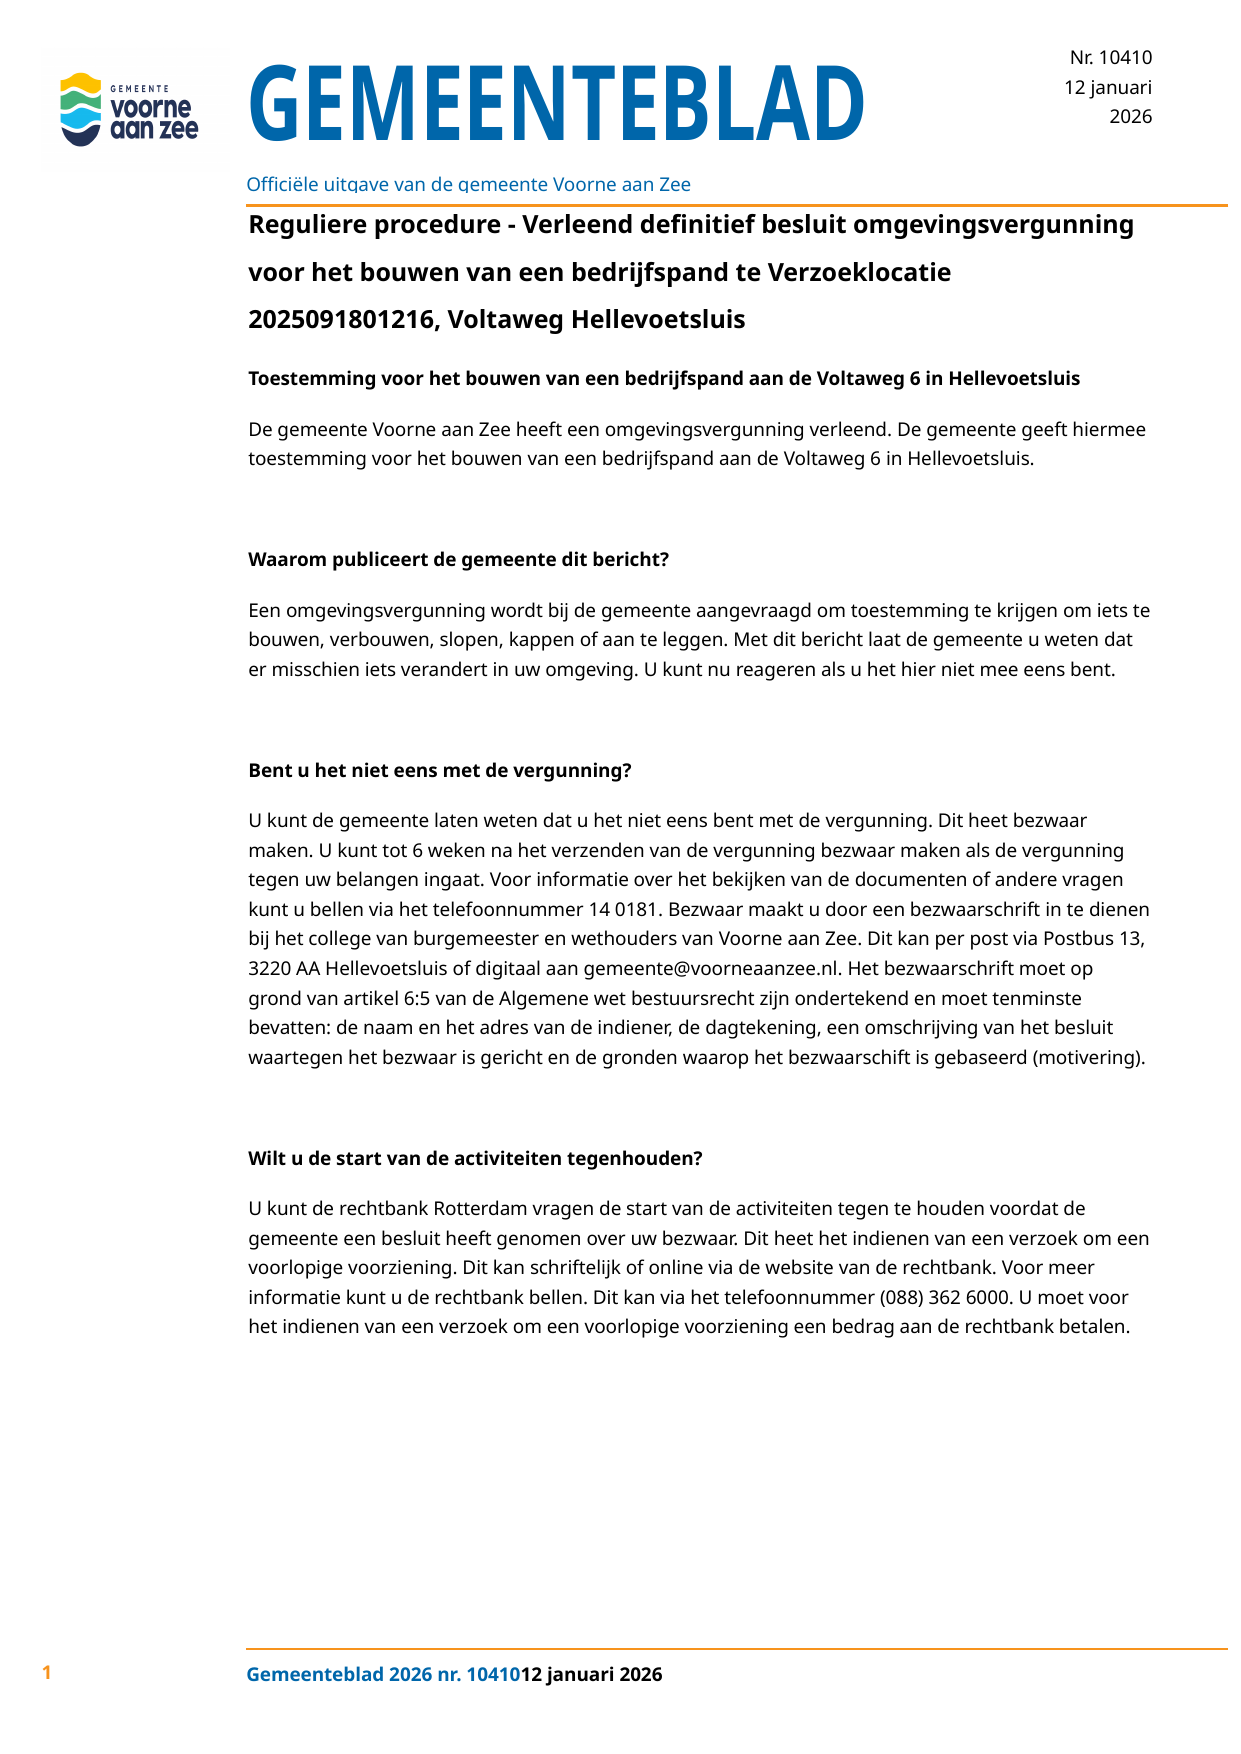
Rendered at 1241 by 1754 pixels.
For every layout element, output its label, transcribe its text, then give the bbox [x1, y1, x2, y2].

text Bent u het niet eens met de vergunning? [248, 757, 1152, 782]
text Waarom publiceert de gemeente dit bericht? [248, 546, 1152, 572]
text De gemeente Voorne aan Zee heeft een omgevingsvergunning verleend. De gemeente geeft hiermee toestemming voor het bouwen van een bedrijfspand aan de Voltaweg 6 in Hellevoetsluis. [248, 416, 1152, 471]
text U kunt de gemeente laten weten dat u het niet eens bent met de vergunning. Dit heet bezwaar maken. U kunt tot 6 weken na het verzenden van de vergunning bezwaar maken als de vergunning tegen uw belangen ingaat. Voor informatie over het bekijken van de documenten of andere vragen kunt u bellen via het telefoonnummer 14 0181. Bezwaar maakt u door een bezwaarschrift in te dienen bij het college van burgemeester en wethouders van Voorne aan Zee. Dit kan per post via Postbus 13, 3220 AA Hellevoetsluis of digitaal aan gemeente@voorneaanzee.nl. Het bezwaarschrift moet op grond van artikel 6:5 van de Algemene wet bestuursrecht zijn ondertekend en moet tenminste bevatten: de naam en het adres van de indiener, de dagtekening, een omschrijving van het besluit waartegen het bezwaar is gericht en de gronden waarop het bezwaarschift is gebaseerd (motivering). [248, 807, 1152, 1069]
text Wilt u de start van de activiteiten tegenhouden? [248, 1145, 1152, 1170]
text Een omgevingsvergunning wordt bij de gemeente aangevraagd om toestemming te krijgen om iets te bouwen, verbouwen, slopen, kappen of aan te leggen. Met dit bericht laat de gemeente u weten dat er misschien iets verandert in uw omgeving. U kunt nu reageren als u het hier niet mee eens bent. [248, 597, 1152, 682]
picture [41, 47, 231, 172]
text Toestemming voor het bouwen van een bedrijfspand aan de Voltaweg 6 in Hellevoetsluis [248, 366, 1152, 391]
text Reguliere procedure - Verleend definitief besluit omgevingsvergunning voor het bouwen van een bedrijfspand te Verzoeklocatie 2025091801216, Voltaweg Hellevoetsluis [248, 207, 1152, 336]
text U kunt de rechtbank Rotterdam vragen de start van de activiteiten tegen te houden voordat de gemeente een besluit heeft genomen over uw bezwaar. Dit heet het indienen van een verzoek om een voorlopige voorziening. Dit kan schriftelijk of online via de website van de rechtbank. Voor meer informatie kunt u de rechtbank bellen. Dit kan via het telefoonnummer (088) 362 6000. U moet voor het indienen van een verzoek om een voorlopige voorziening een bedrag aan de rechtbank betalen. [248, 1195, 1152, 1339]
